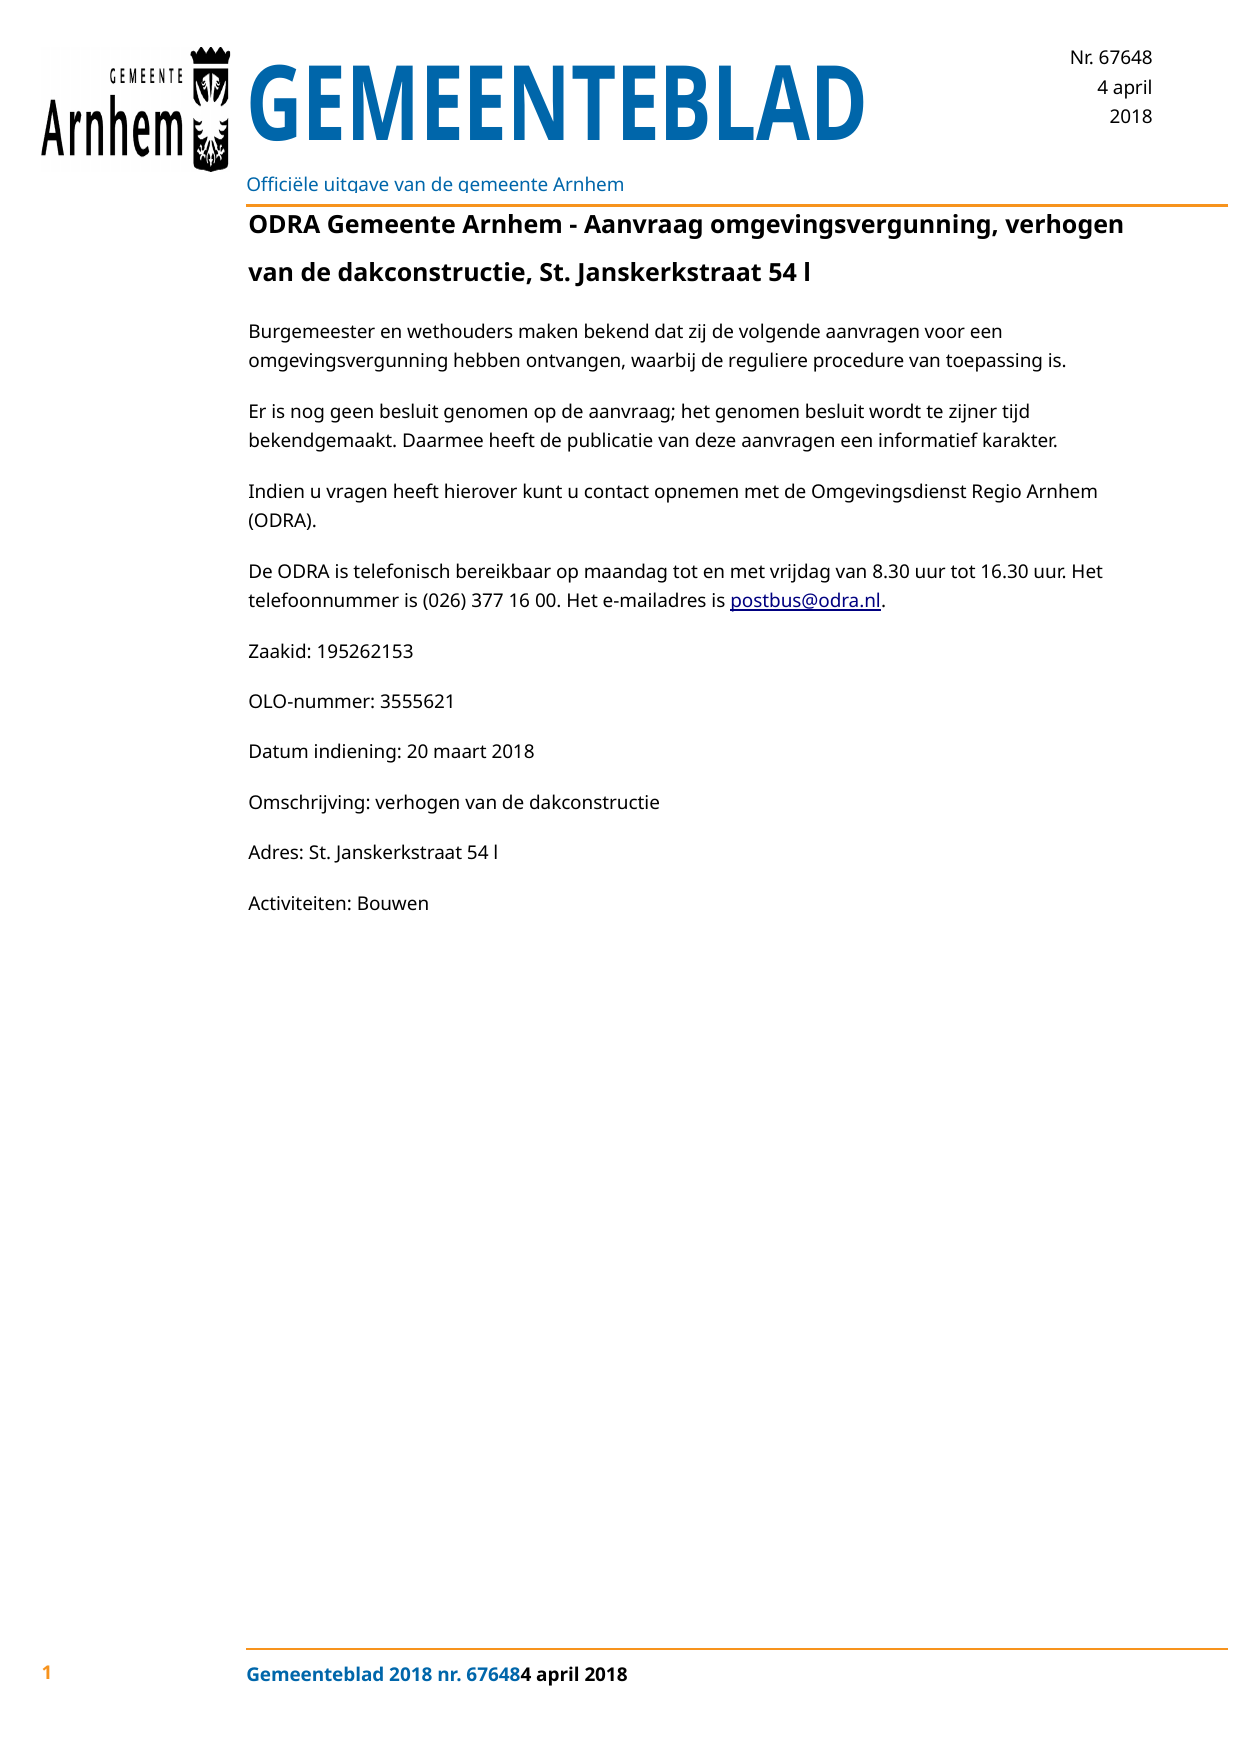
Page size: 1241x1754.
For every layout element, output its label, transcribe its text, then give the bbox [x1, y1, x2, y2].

text Activiteiten: Bouwen [248, 890, 1152, 916]
text Zaakid: 195262153 [248, 638, 1152, 664]
text Datum indiening: 20 maart 2018 [248, 739, 1152, 764]
text Adres: St. Janskerkstraat 54 l [248, 839, 1152, 865]
text Er is nog geen besluit genomen op de aanvraag; het genomen besluit wordt te zijner tijd bekendgemaakt. Daarmee heeft de publicatie van deze aanvragen een informatief karakter. [248, 398, 1152, 453]
text Indien u vragen heeft hierover kunt u contact opnemen met de Omgevingsdienst Regio Arnhem (ODRA). [248, 478, 1152, 533]
picture [41, 47, 231, 172]
text De ODRA is telefonisch bereikbaar op maandag tot en met vrijdag van 8.30 uur tot 16.30 uur. Het telefoonnummer is (026) 377 16 00. Het e-mailadres is postbus@odra.nl. [248, 558, 1152, 613]
text OLO-nummer: 3555621 [248, 688, 1152, 714]
text ODRA Gemeente Arnhem - Aanvraag omgevingsvergunning, verhogen van de dakconstructie, St. Janskerkstraat 54 l [248, 207, 1152, 288]
text Omschrijving: verhogen van de dakconstructie [248, 789, 1152, 815]
text Burgemeester en wethouders maken bekend dat zij de volgende aanvragen voor een omgevingsvergunning hebben ontvangen, waarbij de reguliere procedure van toepassing is. [248, 318, 1152, 373]
